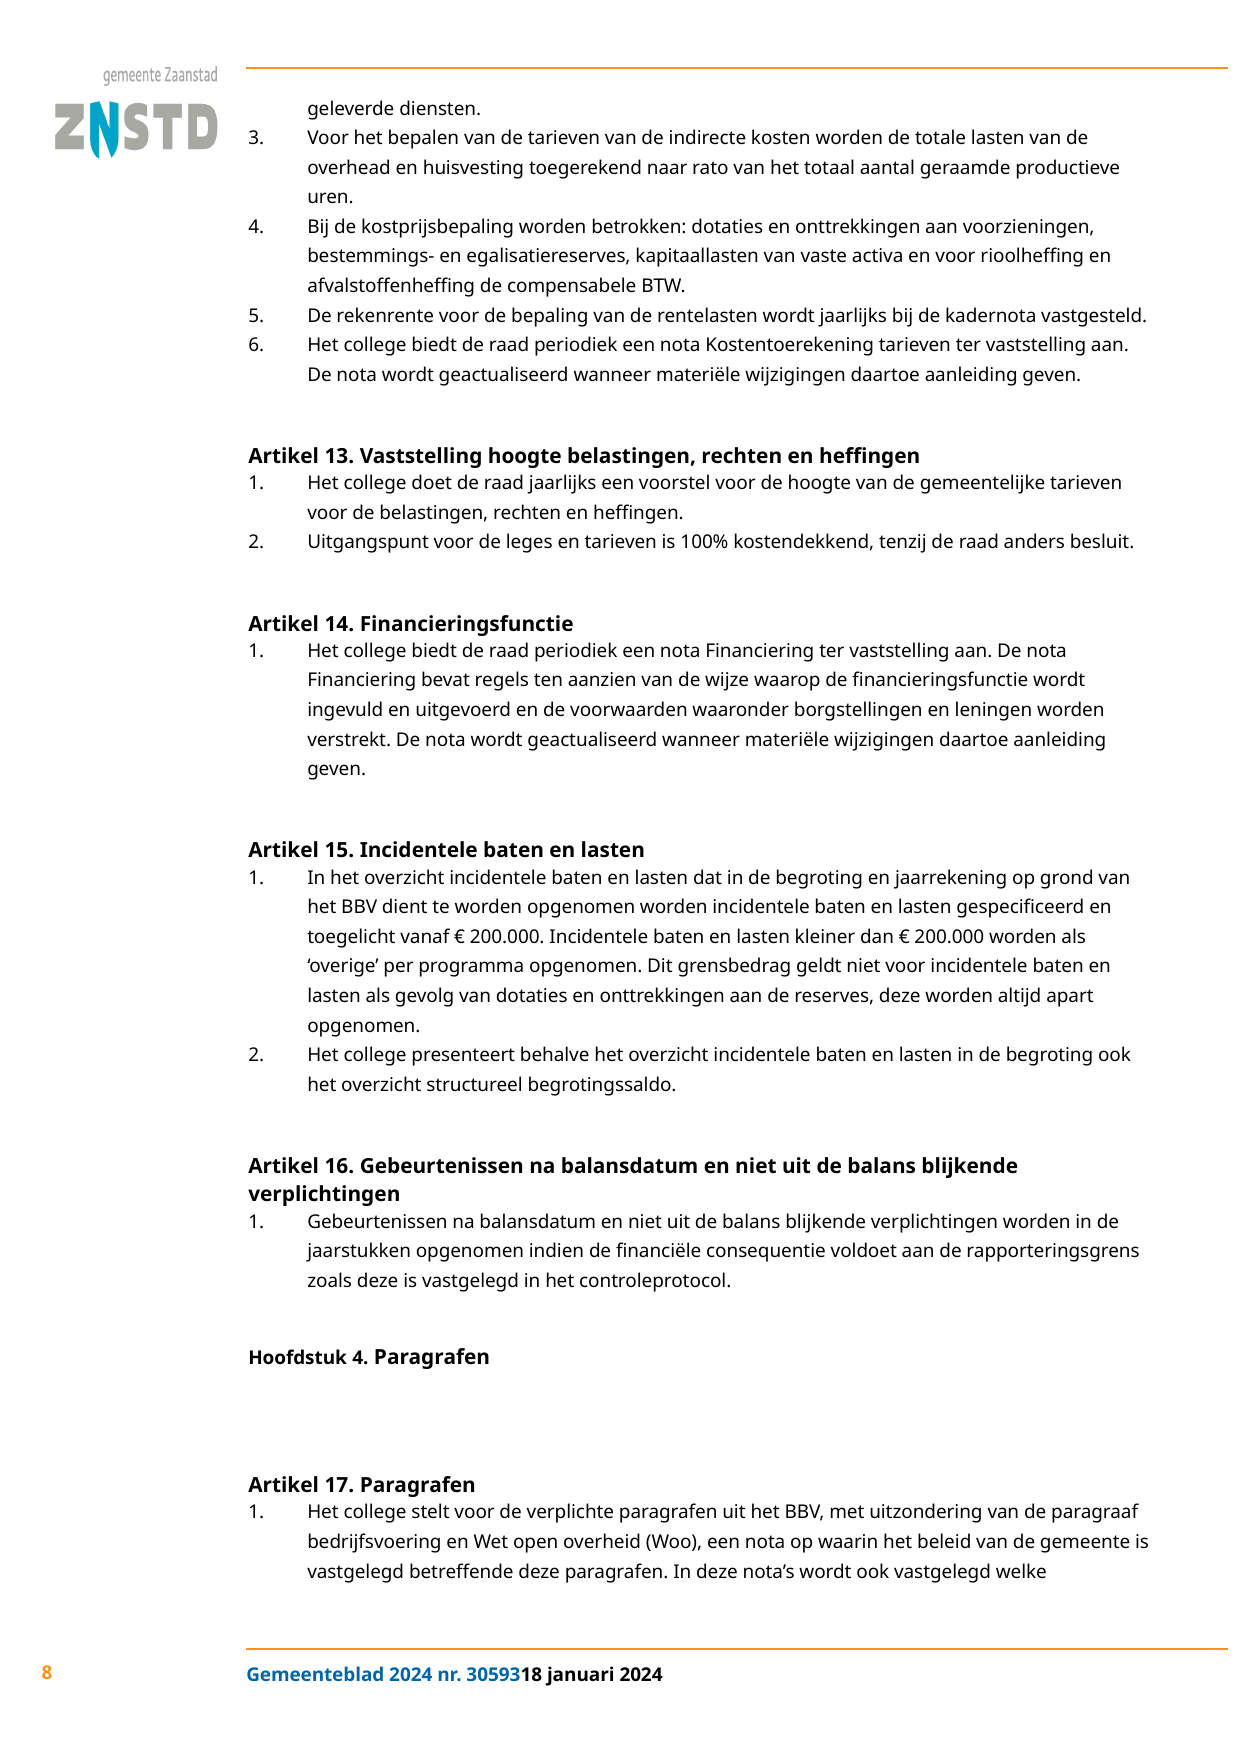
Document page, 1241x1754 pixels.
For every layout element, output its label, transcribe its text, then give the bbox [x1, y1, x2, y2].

list Uitgangspunt voor de leges en tarieven is 100% kostendekkend, tenzij de raad anders besluit. [248, 529, 1152, 554]
list Gebeurtenissen na balansdatum en niet uit de balans blijkende verplichtingen worden in de jaarstukken opgenomen indien de financiële consequentie voldoet aan de rapporteringsgrens zoals deze is vastgelegd in het controleprotocol. [248, 1208, 1152, 1293]
list geleverde diensten. [248, 95, 1152, 121]
text Artikel 14. Financieringsfunctie [248, 609, 1152, 637]
list Bij de kostprijsbepaling worden betrokken: dotaties en onttrekkingen aan voorzieningen, bestemmings- en egalisatiereserves, kapitaallasten van vaste activa en voor rioolheffing en afvalstoffenheffing de compensabele BTW. [248, 213, 1152, 298]
list Het college doet de raad jaarlijks een voorstel voor de hoogte van de gemeentelijke tarieven voor de belastingen, rechten en heffingen. [248, 469, 1152, 525]
text Artikel 17. Paragrafen [248, 1470, 1152, 1499]
list Het college biedt de raad periodiek een nota Kostentoerekening tarieven ter vaststelling aan. De nota wordt geactualiseerd wanneer materiële wijzigingen daartoe aanleiding geven. [248, 331, 1152, 387]
text Artikel 15. Incidentele baten en lasten [248, 835, 1152, 864]
list Het college stelt voor de verplichte paragrafen uit het BBV, met uitzondering van de paragraaf bedrijfsvoering en Wet open overheid (Woo), een nota op waarin het beleid van de gemeente is vastgelegd betreffende deze paragrafen. In deze nota’s wordt ook vastgelegd welke [248, 1499, 1152, 1584]
text Artikel 13. Vaststelling hoogte belastingen, rechten en heffingen [248, 441, 1152, 469]
list Voor het bepalen van de tarieven van de indirecte kosten worden de totale lasten van de overhead en huisvesting toegerekend naar rato van het totaal aantal geraamde productieve uren. [248, 124, 1152, 209]
list In het overzicht incidentele baten en lasten dat in de begroting en jaarrekening op grond van het BBV dient te worden opgenomen worden incidentele baten en lasten gespecificeerd en toegelicht vanaf € 200.000. Incidentele baten en lasten kleiner dan € 200.000 worden als ‘overige’ per programma opgenomen. Dit grensbedrag geldt niet voor incidentele baten en lasten als gevolg van dotaties en onttrekkingen aan de reserves, deze worden altijd apart opgenomen. [248, 864, 1152, 1037]
list Het college biedt de raad periodiek een nota Financiering ter vaststelling aan. De nota Financiering bevat regels ten aanzien van de wijze waarop de financieringsfunctie wordt ingevuld en uitgevoerd en de voorwaarden waaronder borgstellingen en leningen worden verstrekt. De nota wordt geactualiseerd wanneer materiële wijzigingen daartoe aanleiding geven. [248, 637, 1152, 781]
list Het college presenteert behalve het overzicht incidentele baten en lasten in de begroting ook het overzicht structureel begrotingssaldo. [248, 1041, 1152, 1097]
text Artikel 16. Gebeurtenissen na balansdatum en niet uit de balans blijkende verplichtingen [248, 1151, 1152, 1208]
text Hoofdstuk 4. Paragrafen [248, 1342, 1152, 1371]
list De rekenrente voor de bepaling van de rentelasten wordt jaarlijks bij de kadernota vastgesteld. [248, 302, 1152, 328]
picture [41, 47, 231, 172]
